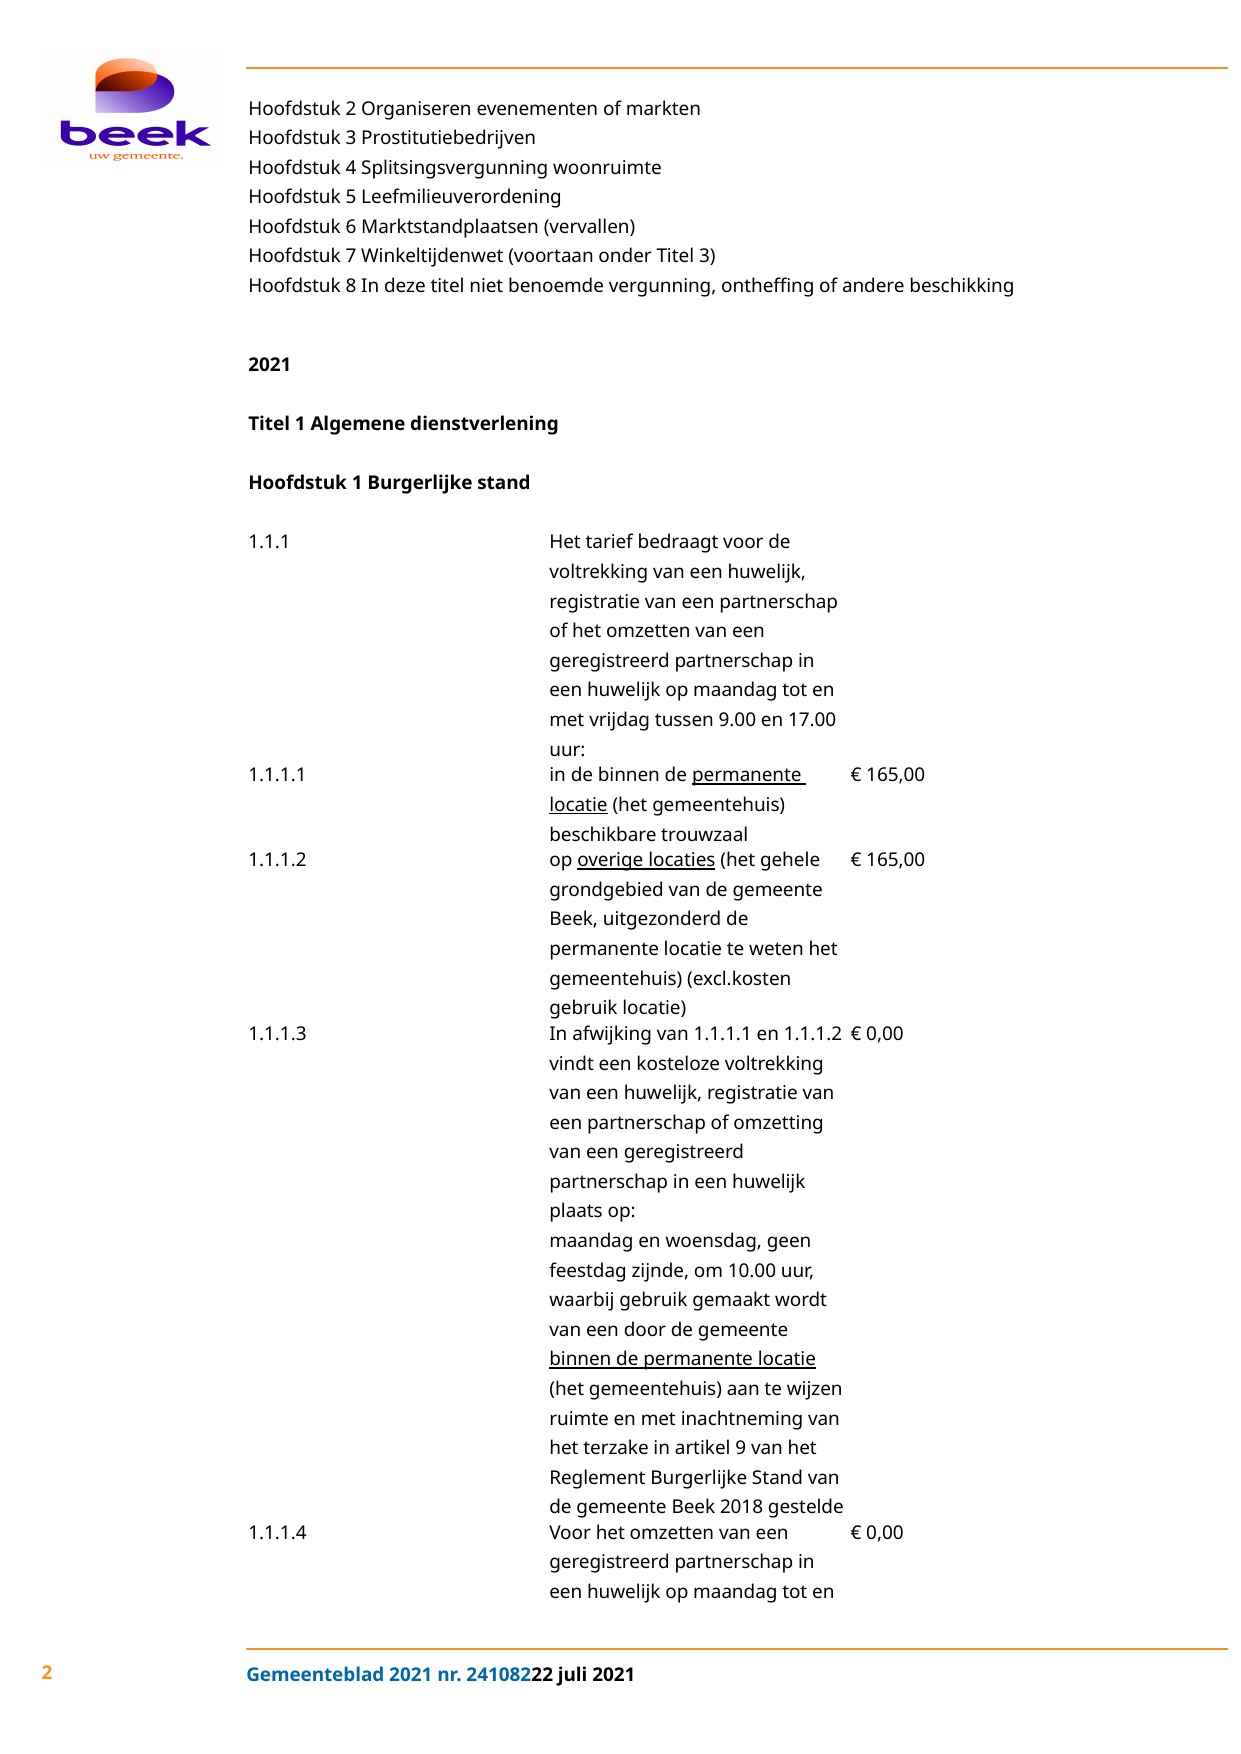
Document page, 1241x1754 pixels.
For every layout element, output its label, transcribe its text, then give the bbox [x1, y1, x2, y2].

text Hoofdstuk 6 Marktstandplaatsen (vervallen) [248, 213, 1152, 239]
text Titel 1 Algemene dienstverlening [248, 410, 1152, 436]
table_header [850, 529, 1152, 762]
table_cell € 165,00 [850, 762, 1152, 846]
picture [41, 47, 231, 172]
text Hoofdstuk 7 Winkeltijdenwet (voortaan onder Titel 3) [248, 243, 1152, 268]
table_cell In afwijking van 1.1.1.1 en 1.1.1.2 vindt een kosteloze voltrekking van een huwelijk, registratie van een partnerschap of omzetting van een geregistreerd partnerschap in een huwelijk plaats op: maandag en woensdag, geen feestdag zijnde, om 10.00 uur, waarbij gebruik gemaakt wordt van een door de gemeente binnen de permanente locatie (het gemeentehuis) aan te wijzen ruimte en met inachtneming van het terzake in artikel 9 van het Reglement Burgerlijke Stand van de gemeente Beek 2018 gestelde [549, 1020, 850, 1519]
table_cell in de binnen de permanente locatie (het gemeentehuis) beschikbare trouwzaal [549, 762, 850, 846]
table_cell € 165,00 [850, 846, 1152, 1020]
table_cell € 0,00 [850, 1020, 1152, 1519]
text Hoofdstuk 1 Burgerlijke stand [248, 469, 1152, 495]
table_cell € 0,00 [850, 1519, 1152, 1604]
table_cell Voor het omzetten van een geregistreerd partnerschap in een huwelijk op maandag tot en [549, 1519, 850, 1604]
text Hoofdstuk 3 Prostitutiebedrijven [248, 124, 1152, 150]
table_header 1.1.1 [248, 529, 549, 762]
table_cell 1.1.1.2 [248, 846, 549, 1020]
text Hoofdstuk 5 Leefmilieuverordening [248, 183, 1152, 209]
text Hoofdstuk 2 Organiseren evenementen of markten [248, 95, 1152, 121]
table_cell 1.1.1.1 [248, 762, 549, 846]
text Hoofdstuk 4 Splitsingsvergunning woonruimte [248, 154, 1152, 180]
text 2021 [248, 351, 1152, 377]
table_header Het tarief bedraagt voor de voltrekking van een huwelijk, registratie van een partnerschap of het omzetten van een geregistreerd partnerschap in een huwelijk op maandag tot en met vrijdag tussen 9.00 en 17.00 uur: [549, 529, 850, 762]
table_cell 1.1.1.4 [248, 1519, 549, 1604]
table_cell 1.1.1.3 [248, 1020, 549, 1519]
table_cell op overige locaties (het gehele grondgebied van de gemeente Beek, uitgezonderd de permanente locatie te weten het gemeentehuis) (excl.kosten gebruik locatie) [549, 846, 850, 1020]
text Hoofdstuk 8 In deze titel niet benoemde vergunning, ontheffing of andere beschikking [248, 272, 1152, 298]
